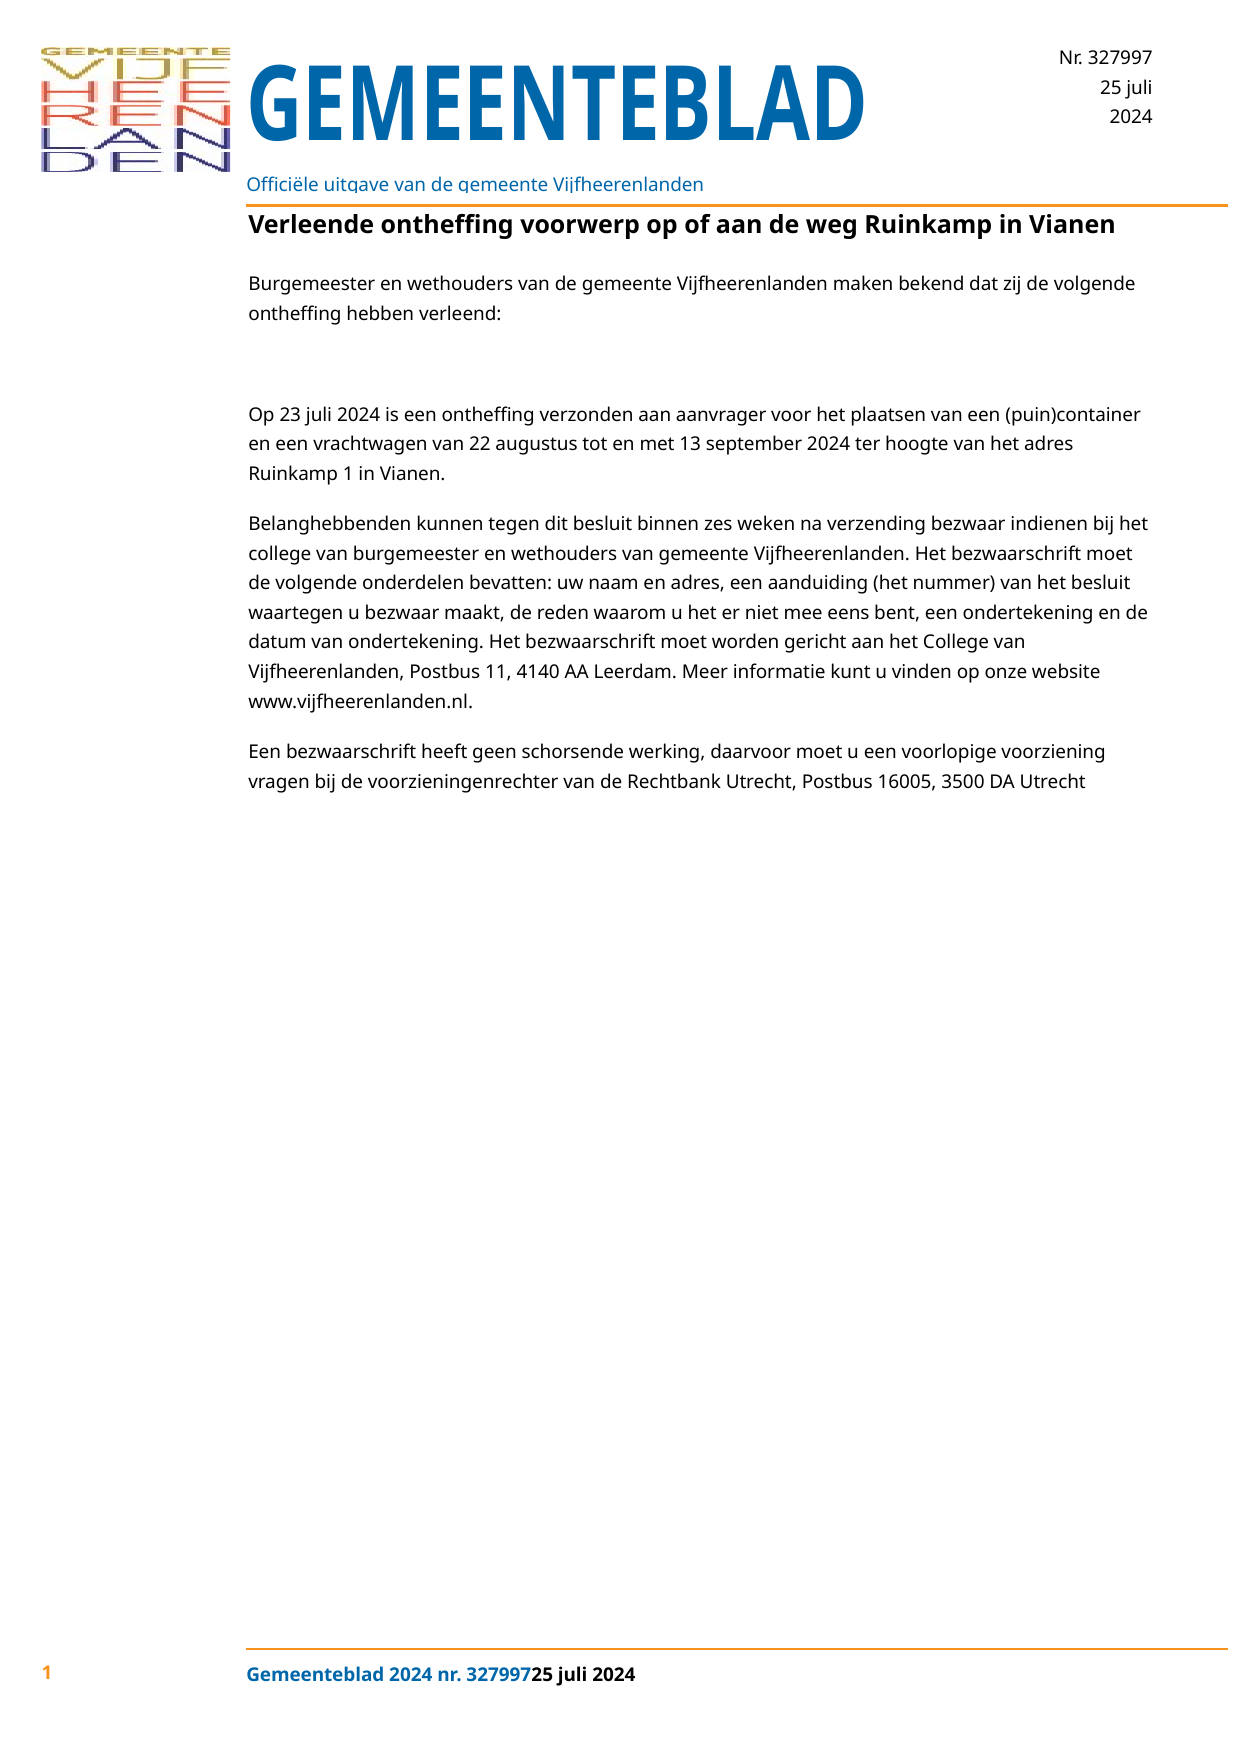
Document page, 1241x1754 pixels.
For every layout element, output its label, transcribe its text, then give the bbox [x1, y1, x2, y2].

picture [41, 47, 231, 172]
text Belanghebbenden kunnen tegen dit besluit binnen zes weken na verzending bezwaar indienen bij het college van burgemeester en wethouders van gemeente Vijfheerenlanden. Het bezwaarschrift moet de volgende onderdelen bevatten: uw naam en adres, een aanduiding (het nummer) van het besluit waartegen u bezwaar maakt, de reden waarom u het er niet mee eens bent, een ondertekening en de datum van ondertekening. Het bezwaarschrift moet worden gericht aan het College van Vijfheerenlanden, Postbus 11, 4140 AA Leerdam. Meer informatie kunt u vinden op onze website www.vijfheerenlanden.nl. [248, 510, 1152, 713]
text Op 23 juli 2024 is een ontheffing verzonden aan aanvrager voor het plaatsen van een (puin)container en een vrachtwagen van 22 augustus tot en met 13 september 2024 ter hoogte van het adres Ruinkamp 1 in Vianen. [248, 401, 1152, 486]
text Een bezwaarschrift heeft geen schorsende werking, daarvoor moet u een voorlopige voorziening vragen bij de voorzieningenrechter van de Rechtbank Utrecht, Postbus 16005, 3500 DA Utrecht [248, 738, 1152, 793]
text Verleende ontheffing voorwerp op of aan de weg Ruinkamp in Vianen [248, 207, 1152, 241]
text Burgemeester en wethouders van de gemeente Vijfheerenlanden maken bekend dat zij de volgende ontheffing hebben verleend: [248, 270, 1152, 326]
